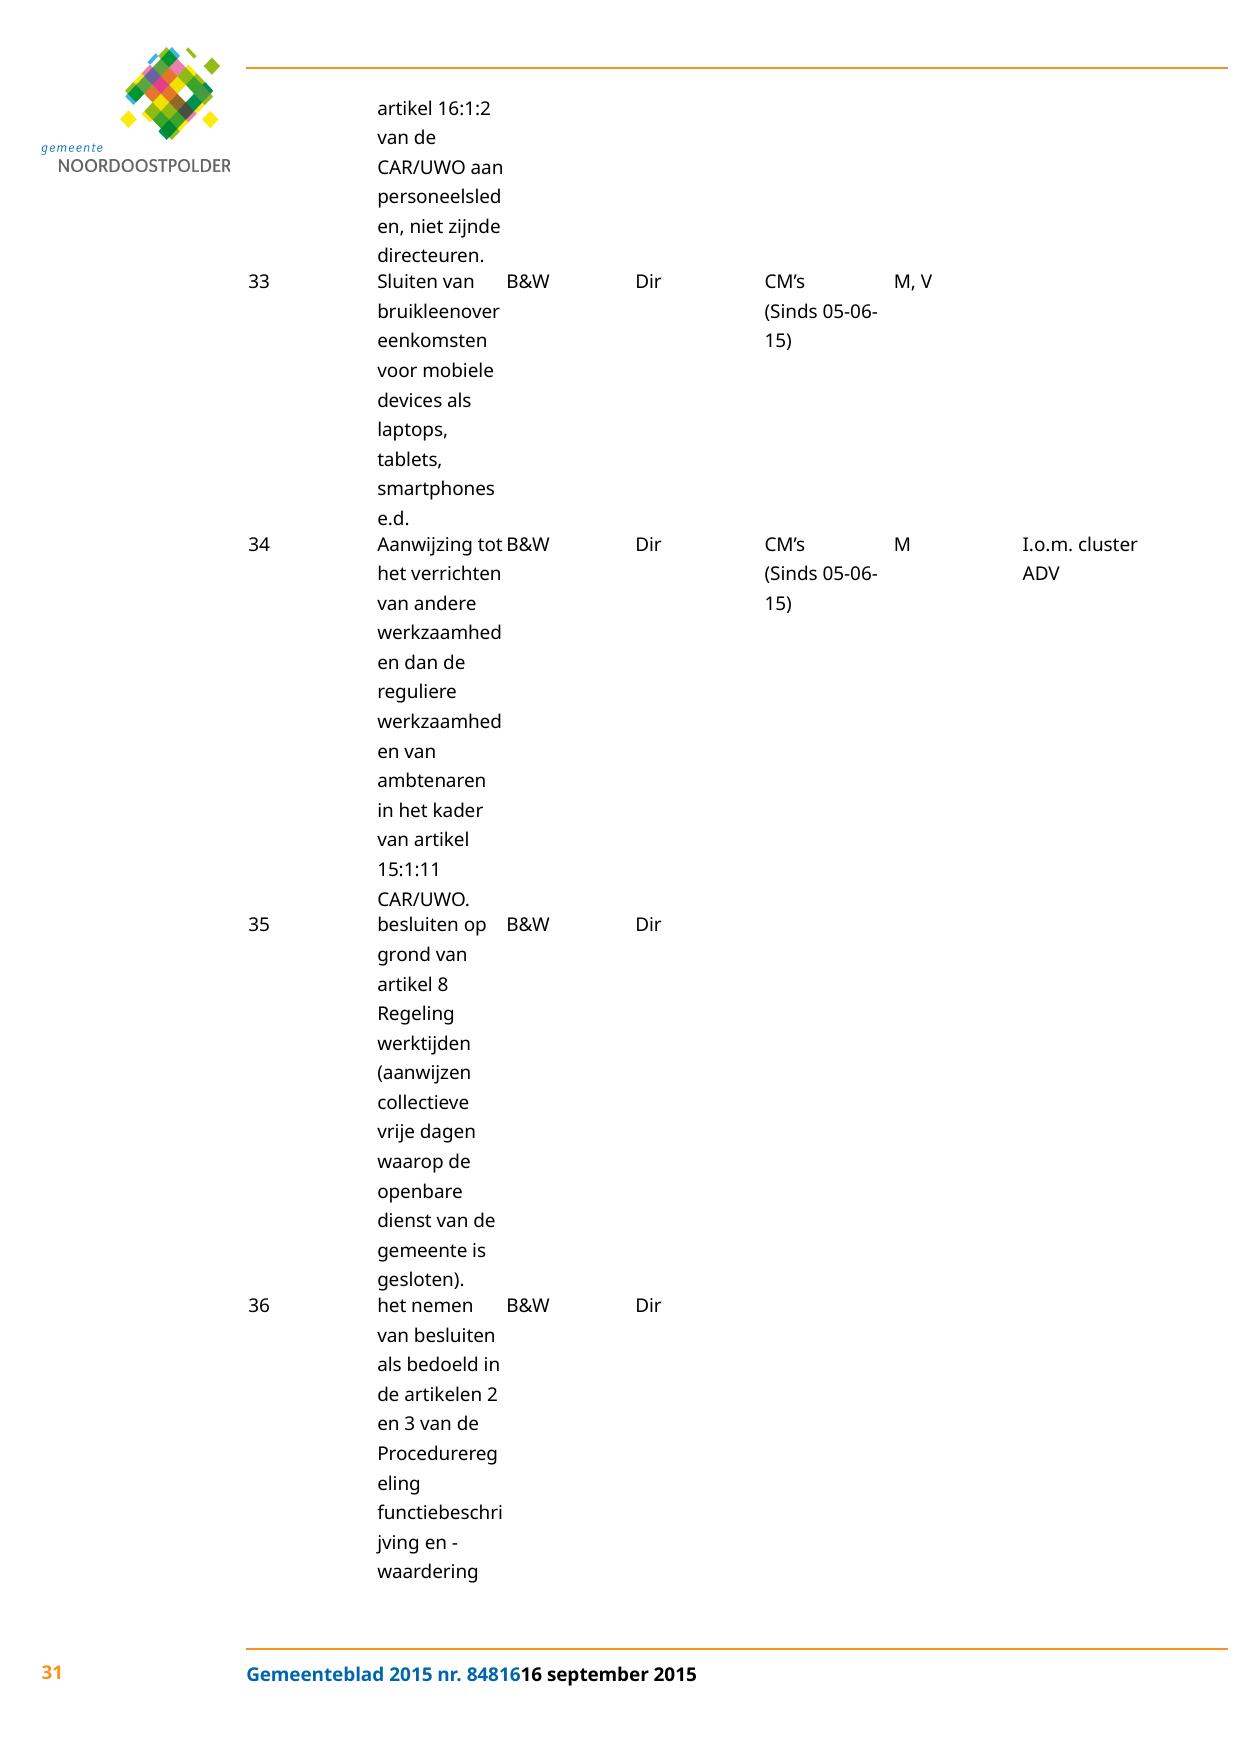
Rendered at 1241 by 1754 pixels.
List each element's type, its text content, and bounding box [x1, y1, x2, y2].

table_cell artikel 16:1:2 van de CAR/UWO aan personeelsleden, niet zijnde directeuren. [377, 95, 506, 268]
picture [41, 47, 231, 172]
table_cell [635, 95, 764, 268]
table_cell Dir [635, 269, 764, 531]
table_cell 35 [248, 912, 377, 1292]
table_cell Aanwijzing tot het verrichten van andere werkzaamheden dan de reguliere werkzaamheden van ambtenaren in het kader van artikel 15:1:11 CAR/UWO. [377, 531, 506, 912]
table_cell Dir [635, 912, 764, 1292]
table_cell 33 [248, 269, 377, 531]
table_cell B&W [506, 269, 635, 531]
table_cell CM’s (Sinds 05-06-15) [764, 269, 893, 531]
table_cell [894, 1292, 1022, 1584]
table_cell M [894, 531, 1022, 912]
table_cell [1023, 912, 1152, 1292]
table_cell [764, 95, 893, 268]
table_cell CM’s (Sinds 05-06-15) [764, 531, 893, 912]
table_cell [1023, 1292, 1152, 1584]
table_cell I.o.m. cluster ADV [1023, 531, 1152, 912]
table_cell M, V [894, 269, 1022, 531]
table_cell [764, 1292, 893, 1584]
table_cell Dir [635, 1292, 764, 1584]
table_cell [894, 912, 1022, 1292]
table_cell [894, 95, 1022, 268]
table_cell Sluiten van bruikleenovereenkomsten voor mobiele devices als laptops, tablets, smartphones e.d. [377, 269, 506, 531]
table_cell 36 [248, 1292, 377, 1584]
table_cell [1023, 95, 1152, 268]
table_cell het nemen van besluiten als bedoeld in de artikelen 2 en 3 van de Procedureregeling functiebeschrijving en -waardering [377, 1292, 506, 1584]
table_cell 34 [248, 531, 377, 912]
table_cell Dir [635, 531, 764, 912]
table_cell [764, 912, 893, 1292]
table_cell [506, 95, 635, 268]
table_cell B&W [506, 1292, 635, 1584]
table_cell [1023, 269, 1152, 531]
table_cell B&W [506, 912, 635, 1292]
table_cell besluiten op grond van artikel 8 Regeling werktijden (aanwijzen collectieve vrije dagen waarop de openbare dienst van de gemeente is gesloten). [377, 912, 506, 1292]
table_cell B&W [506, 531, 635, 912]
table_cell [248, 95, 377, 268]
